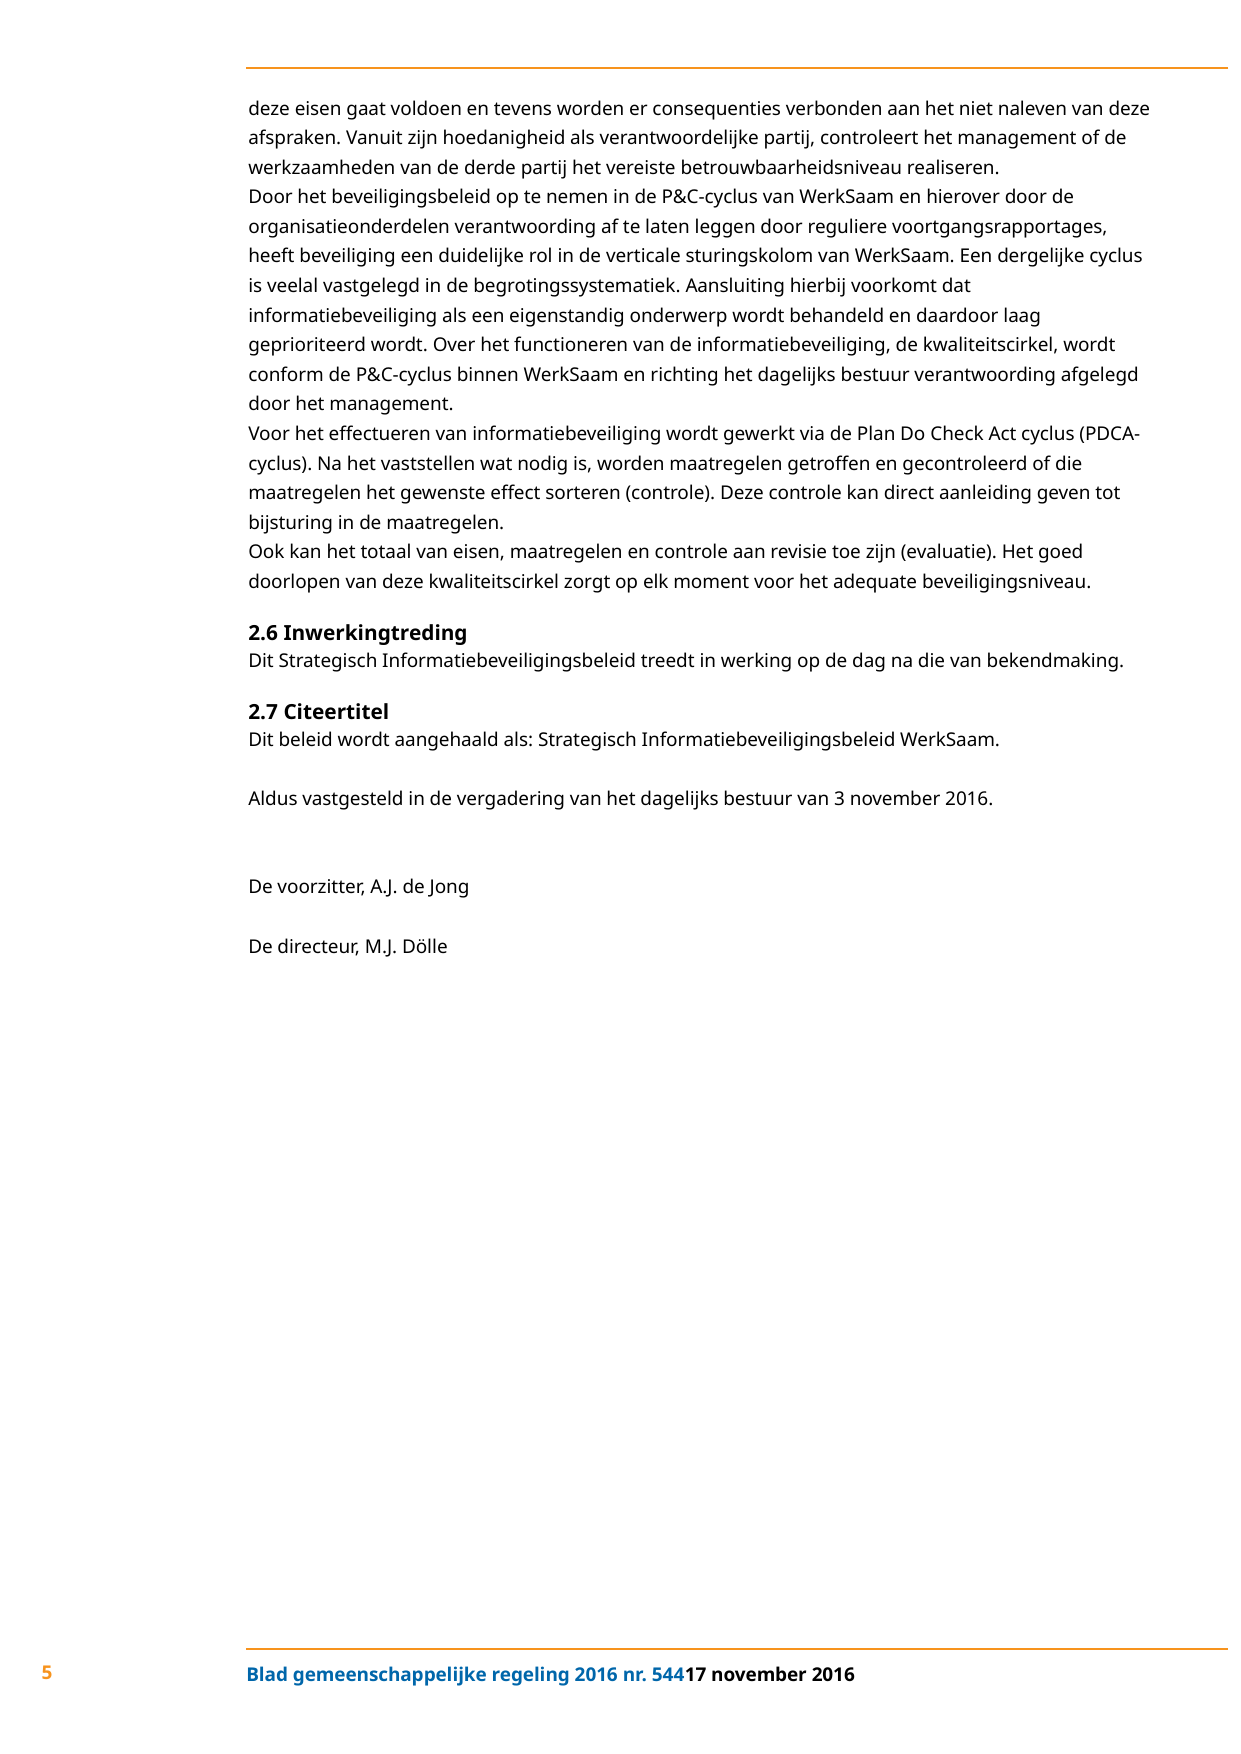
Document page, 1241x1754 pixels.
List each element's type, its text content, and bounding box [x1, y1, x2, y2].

text deze eisen gaat voldoen en tevens worden er consequenties verbonden aan het niet naleven van deze afspraken. Vanuit zijn hoedanigheid als verantwoordelijke partij, controleert het management of de werkzaamheden van de derde partij het vereiste betrouwbaarheidsniveau realiseren. [248, 95, 1152, 180]
text Voor het effectueren van informatiebeveiliging wordt gewerkt via de Plan Do Check Act cyclus (PDCA-cyclus). Na het vaststellen wat nodig is, worden maatregelen getroffen en gecontroleerd of die maatregelen het gewenste effect sorteren (controle). Deze controle kan direct aanleiding geven tot bijsturing in de maatregelen. [248, 420, 1152, 535]
text Dit Strategisch Informatiebeveiligingsbeleid treedt in werking op de dag na die van bekendmaking. [248, 647, 1152, 673]
text Dit beleid wordt aangehaald als: Strategisch Informatiebeveiligingsbeleid WerkSaam. [248, 726, 1152, 752]
text 2.7 Citeertitel [248, 697, 1152, 726]
text De voorzitter, A.J. de Jong [248, 874, 1152, 899]
text De directeur, M.J. Dölle [248, 933, 1152, 959]
text Aldus vastgesteld in de vergadering van het dagelijks bestuur van 3 november 2016. [248, 785, 1152, 811]
picture [41, 47, 231, 172]
text 2.6 Inwerkingtreding [248, 618, 1152, 647]
text Ook kan het totaal van eisen, maatregelen en controle aan revisie toe zijn (evaluatie). Het goed doorlopen van deze kwaliteitscirkel zorgt op elk moment voor het adequate beveiligingsniveau. [248, 538, 1152, 594]
text Door het beveiligingsbeleid op te nemen in de P&C-cyclus van WerkSaam en hierover door de organisatieonderdelen verantwoording af te laten leggen door reguliere voortgangsrapportages, heeft beveiliging een duidelijke rol in de verticale sturingskolom van WerkSaam. Een dergelijke cyclus is veelal vastgelegd in de begrotingssystematiek. Aansluiting hierbij voorkomt dat informatiebeveiliging als een eigenstandig onderwerp wordt behandeld en daardoor laag geprioriteerd wordt. Over het functioneren van de informatiebeveiliging, de kwaliteitscirkel, wordt conform de P&C-cyclus binnen WerkSaam en richting het dagelijks bestuur verantwoording afgelegd door het management. [248, 183, 1152, 416]
